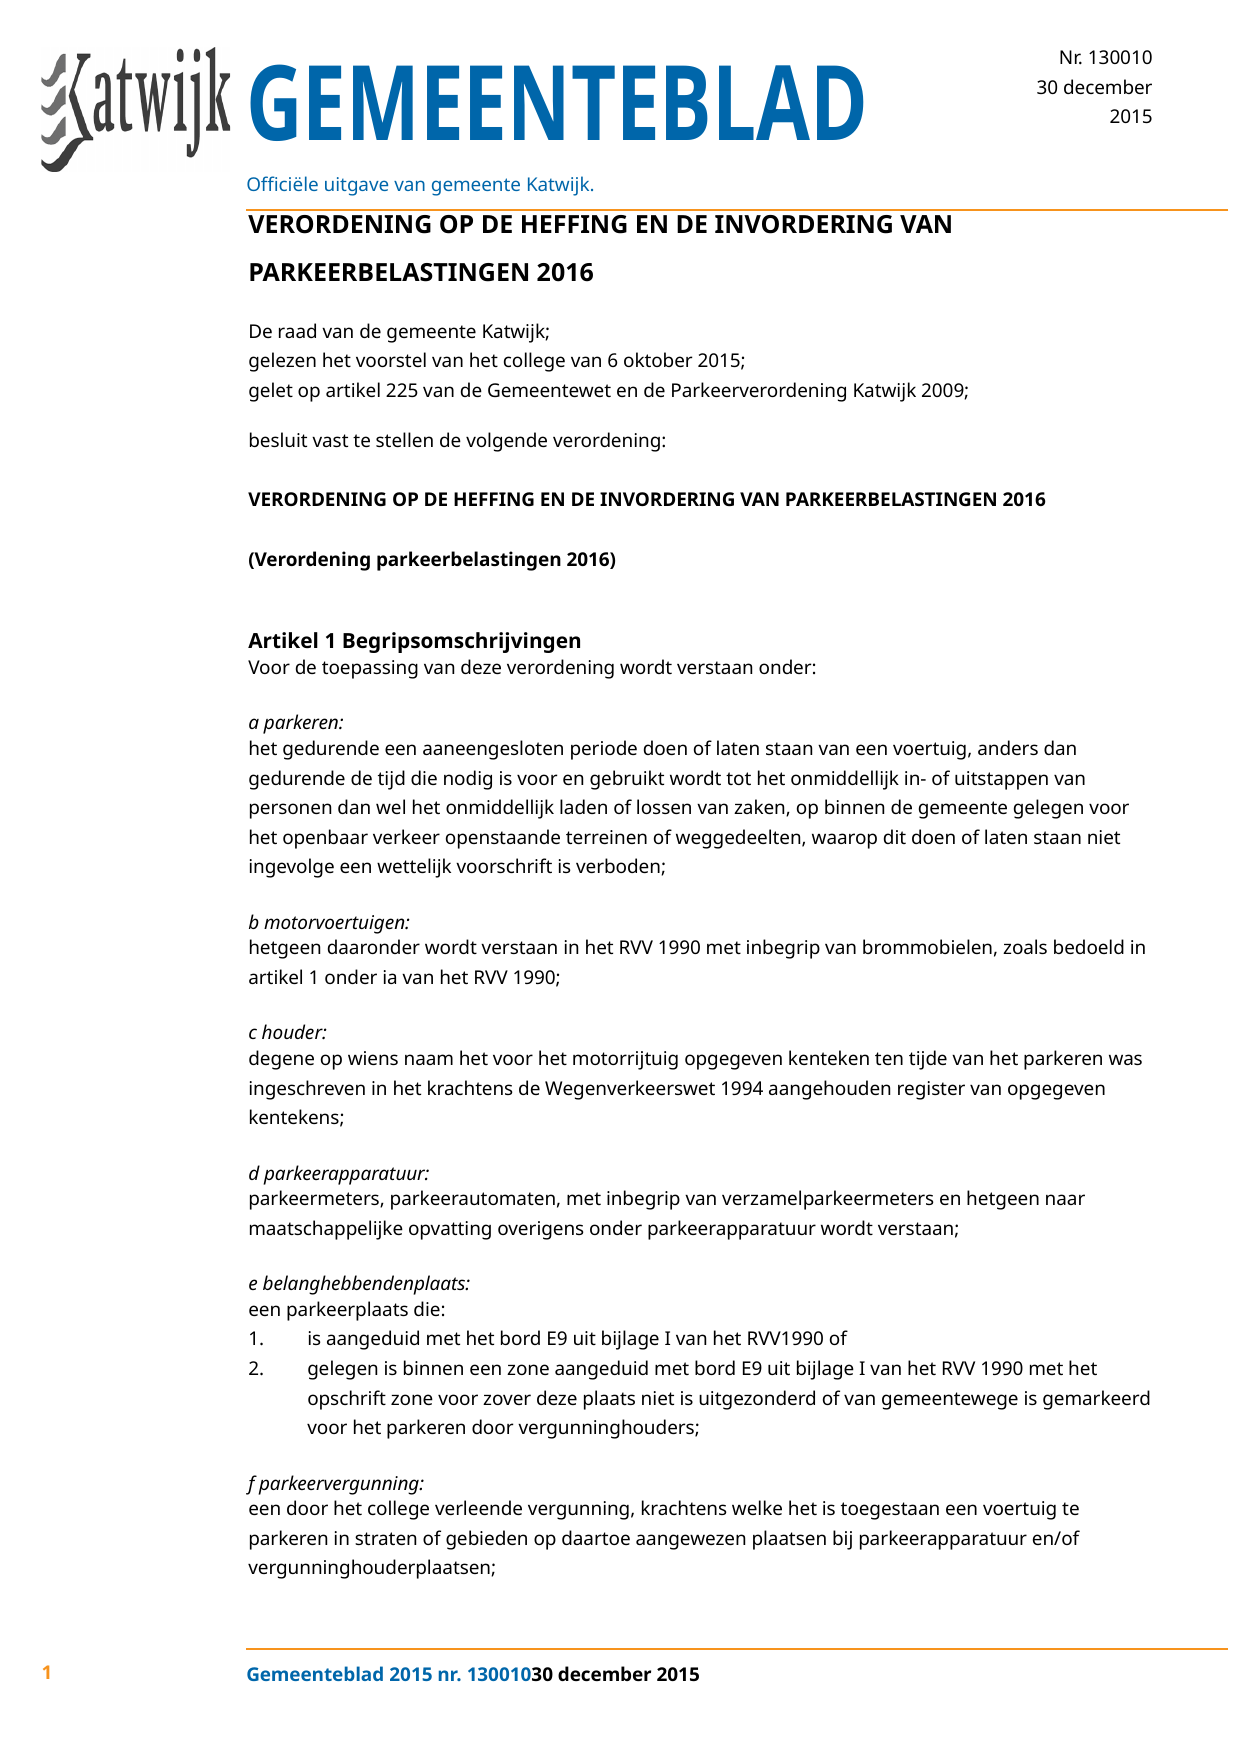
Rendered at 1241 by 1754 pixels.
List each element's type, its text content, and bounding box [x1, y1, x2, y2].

text (Verordening parkeerbelastingen 2016) [248, 546, 1152, 571]
text VERORDENING OP DE HEFFING EN DE INVORDERING VAN PARKEERBELASTINGEN 2016 [248, 211, 1152, 288]
text een parkeerplaats die: [248, 1296, 1152, 1322]
text een door het college verleende vergunning, krachtens welke het is toegestaan een voertuig te parkeren in straten of gebieden op daartoe aangewezen plaatsen bij parkeerapparatuur en/of vergunninghouderplaatsen; [248, 1495, 1152, 1580]
text parkeermeters, parkeerautomaten, met inbegrip van verzamelparkeermeters en hetgeen naar maatschappelijke opvatting overigens onder parkeerapparatuur wordt verstaan; [248, 1185, 1152, 1241]
text Voor de toepassing van deze verordening wordt verstaan onder: [248, 654, 1152, 680]
text besluit vast te stellen de volgende verordening: [248, 427, 1152, 453]
text f parkeervergunning: [248, 1470, 1152, 1495]
list is aangeduid met het bord E9 uit bijlage I van het RVV1990 of [248, 1326, 1152, 1351]
text VERORDENING OP DE HEFFING EN DE INVORDERING VAN PARKEERBELASTINGEN 2016 [248, 487, 1152, 512]
text a parkeren: [248, 709, 1152, 735]
text degene op wiens naam het voor het motorrijtuig opgegeven kenteken ten tijde van het parkeren was ingeschreven in het krachtens de Wegenverkeerswet 1994 aangehouden register van opgegeven kentekens; [248, 1045, 1152, 1130]
text c houder: [248, 1019, 1152, 1045]
text d parkeerapparatuur: [248, 1160, 1152, 1185]
list gelegen is binnen een zone aangeduid met bord E9 uit bijlage I van het RVV 1990 met het opschrift zone voor zover deze plaats niet is uitgezonderd of van gemeentewege is gemarkeerd voor het parkeren door vergunninghouders; [248, 1355, 1152, 1440]
text gelet op artikel 225 van de Gemeentewet en de Parkeerverordening Katwijk 2009; [248, 377, 1152, 403]
text hetgeen daaronder wordt verstaan in het RVV 1990 met inbegrip van brommobielen, zoals bedoeld in artikel 1 onder ia van het RVV 1990; [248, 934, 1152, 990]
text het gedurende een aaneengesloten periode doen of laten staan van een voertuig, anders dan gedurende de tijd die nodig is voor en gebruikt wordt tot het onmiddellijk in- of uitstappen van personen dan wel het onmiddellijk laden of lossen van zaken, op binnen de gemeente gelegen voor het openbaar verkeer openstaande terreinen of weggedeelten, waarop dit doen of laten staan niet ingevolge een wettelijk voorschrift is verboden; [248, 735, 1152, 879]
text gelezen het voorstel van het college van 6 oktober 2015; [248, 347, 1152, 373]
text Artikel 1 Begripsomschrijvingen [248, 626, 1152, 654]
text e belanghebbendenplaats: [248, 1270, 1152, 1296]
text De raad van de gemeente Katwijk; [248, 318, 1152, 344]
picture [41, 47, 231, 172]
text b motorvoertuigen: [248, 909, 1152, 934]
